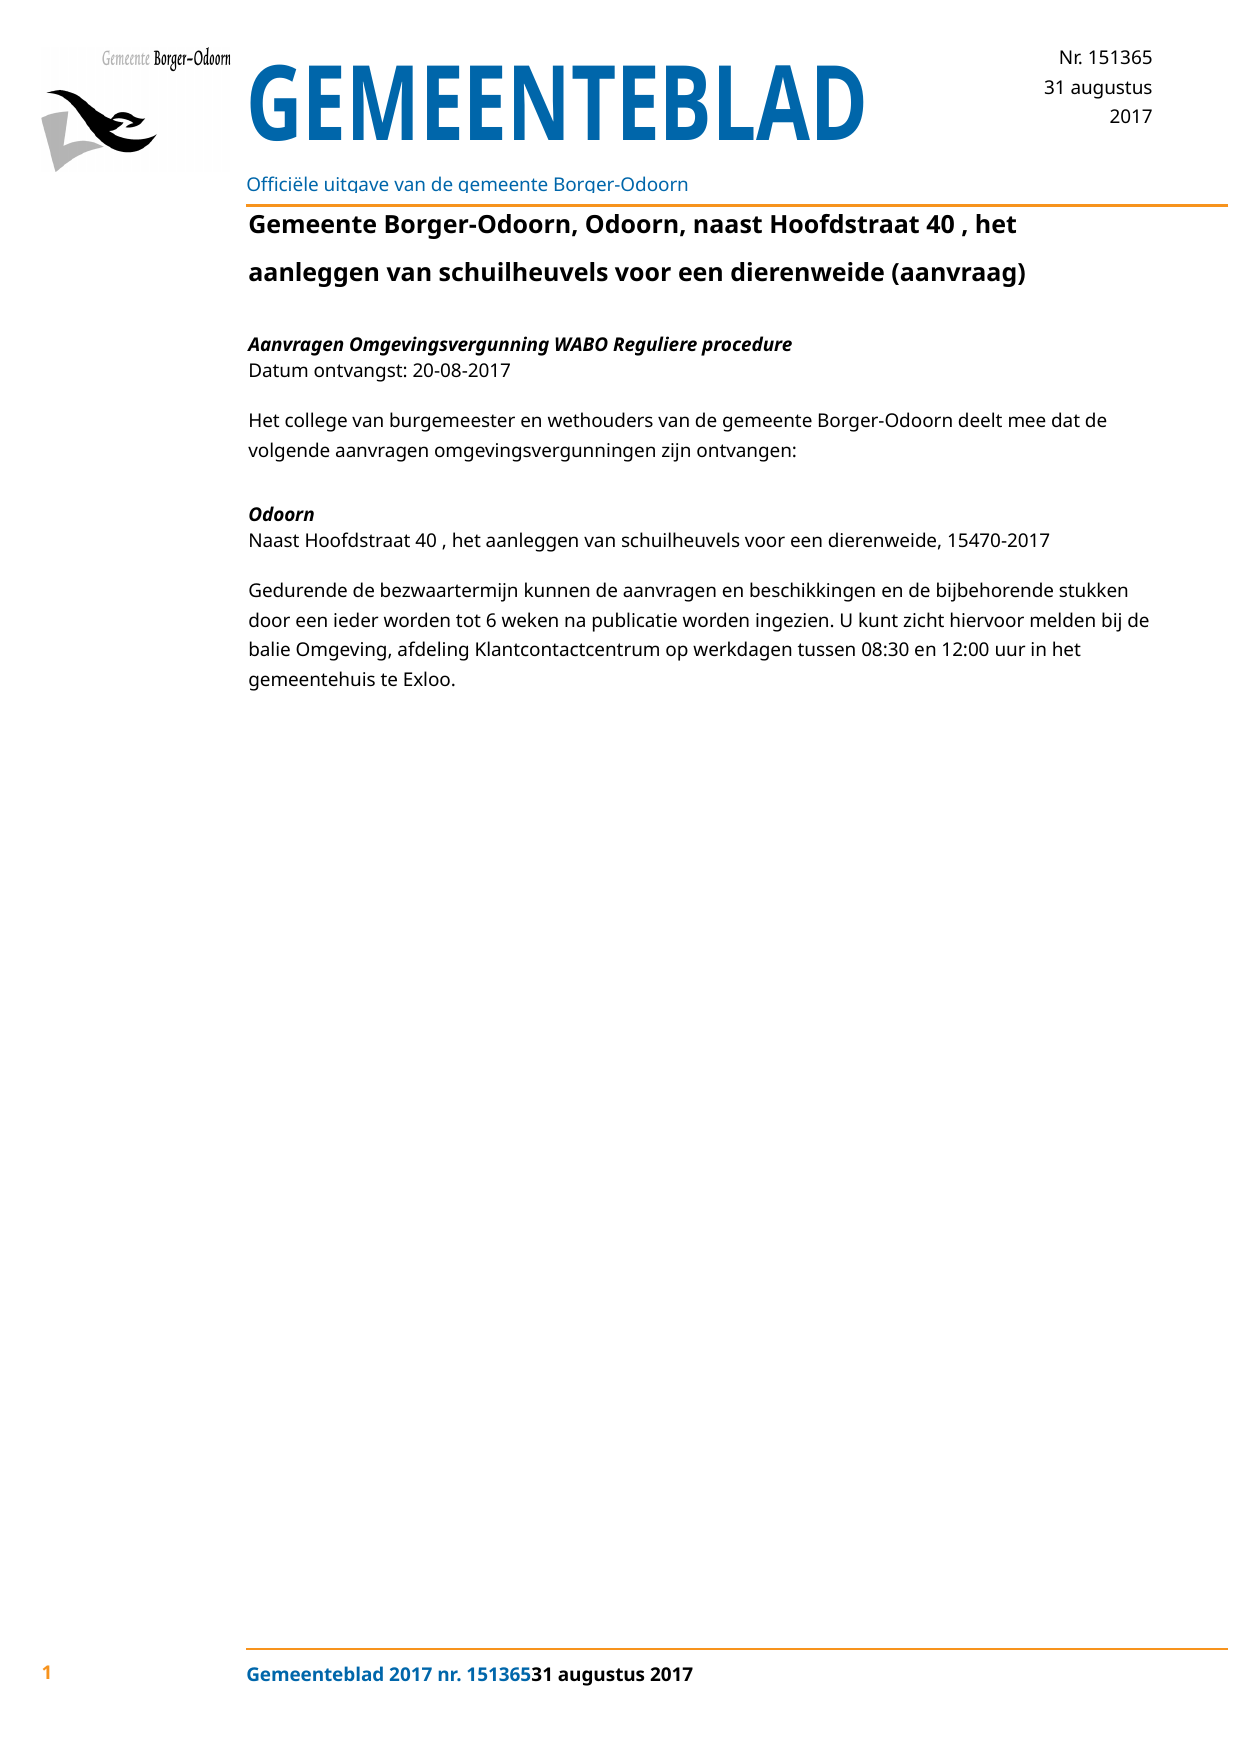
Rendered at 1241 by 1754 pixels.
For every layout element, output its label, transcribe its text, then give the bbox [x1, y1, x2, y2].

text Odoorn [248, 501, 1152, 527]
text Het college van burgemeester en wethouders van de gemeente Borger-Odoorn deelt mee dat de volgende aanvragen omgevingsvergunningen zijn ontvangen: [248, 408, 1152, 463]
text Datum ontvangst: 20-08-2017 [248, 357, 1152, 383]
text Aanvragen Omgevingsvergunning WABO Reguliere procedure [248, 331, 1152, 357]
text Gedurende de bezwaartermijn kunnen de aanvragen en beschikkingen en de bijbehorende stukken door een ieder worden tot 6 weken na publicatie worden ingezien. U kunt zicht hiervoor melden bij de balie Omgeving, afdeling Klantcontactcentrum op werkdagen tussen 08:30 en 12:00 uur in het gemeentehuis te Exloo. [248, 577, 1152, 692]
text Naast Hoofdstraat 40 , het aanleggen van schuilheuvels voor een dierenweide, 15470-2017 [248, 527, 1152, 553]
text Gemeente Borger-Odoorn, Odoorn, naast Hoofdstraat 40 , het aanleggen van schuilheuvels voor een dierenweide (aanvraag) [248, 207, 1152, 288]
picture [41, 47, 231, 172]
